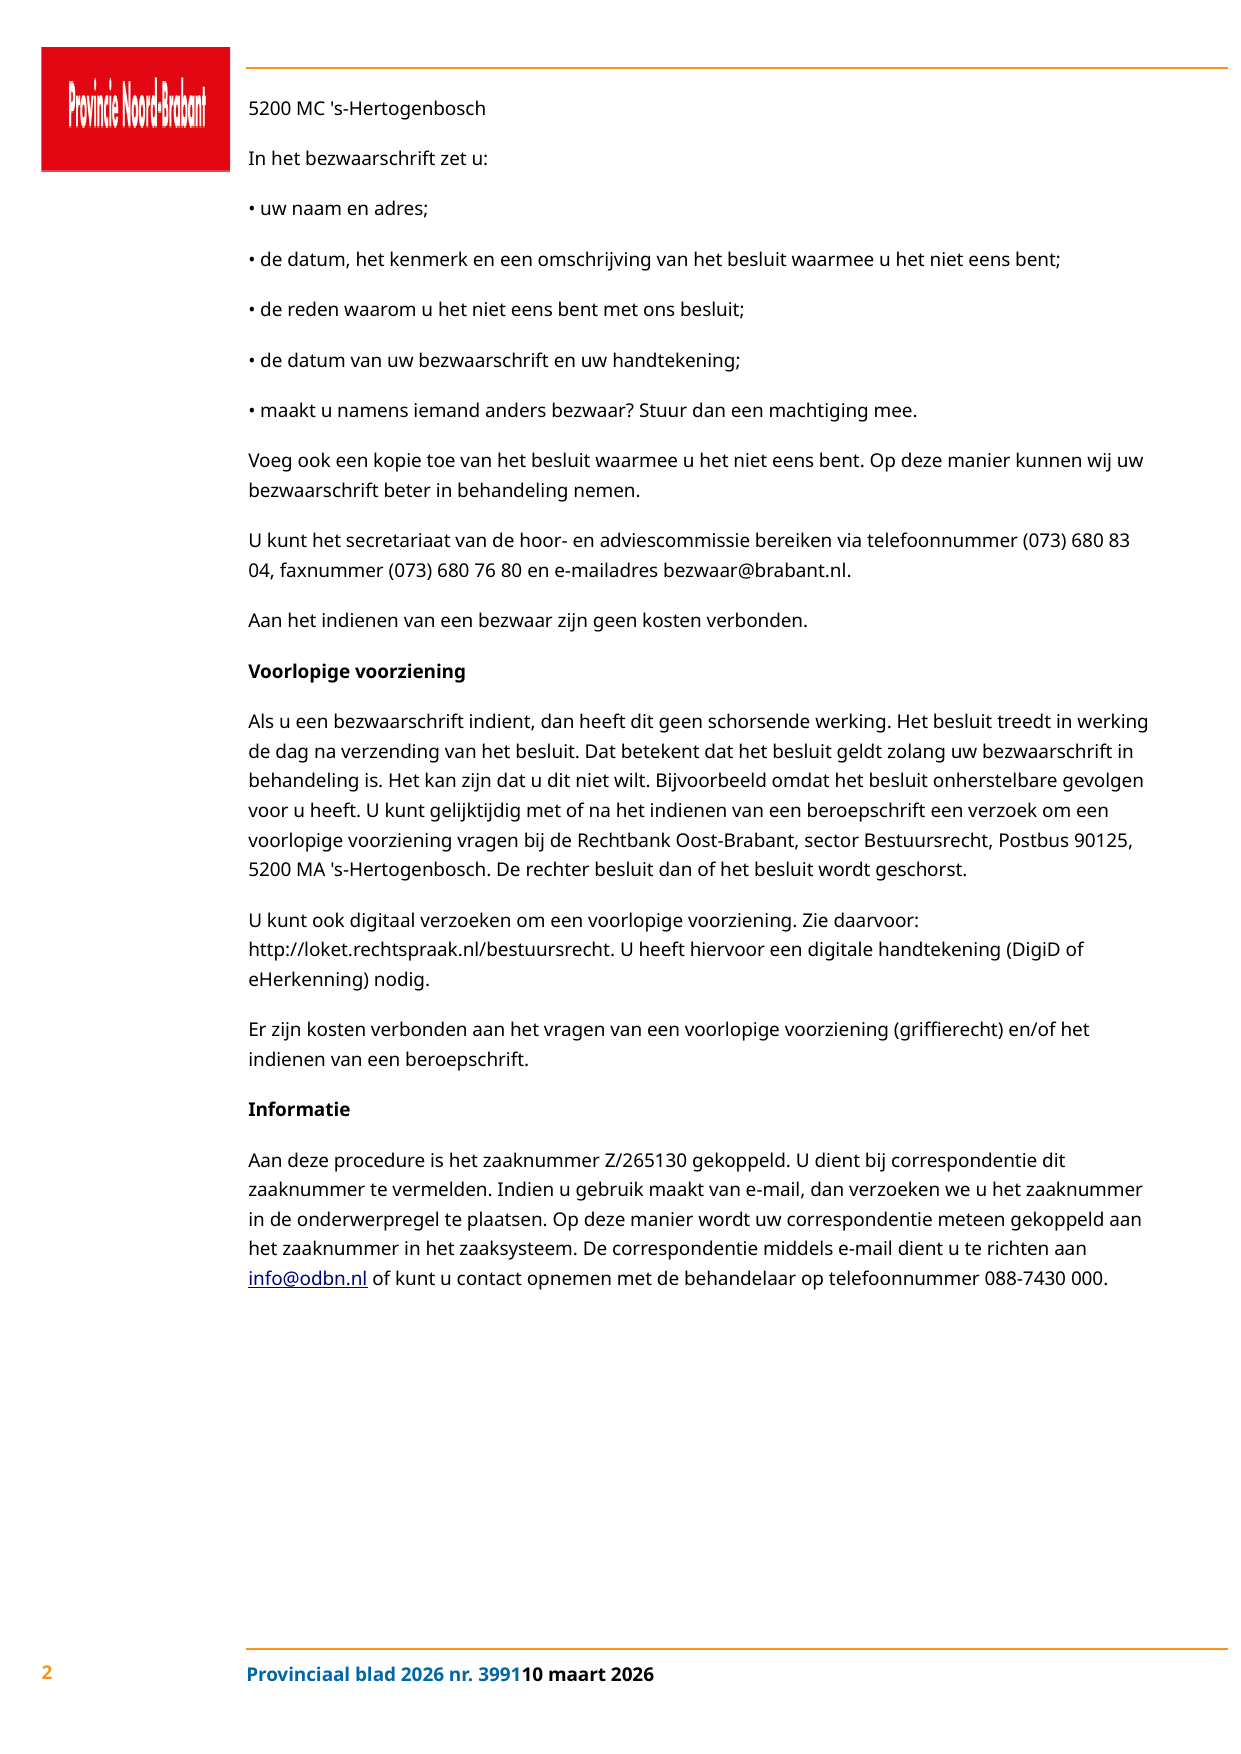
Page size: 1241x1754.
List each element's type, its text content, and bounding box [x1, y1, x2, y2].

text 5200 MC 's‑Hertogenbosch [248, 95, 1152, 121]
text In het bezwaarschrift zet u: [248, 145, 1152, 171]
text U kunt het secretariaat van de hoor- en adviescommissie bereiken via telefoonnummer (073) 680 83 04, faxnummer (073) 680 76 80 en e-mailadres bezwaar@brabant.nl. [248, 528, 1152, 583]
text • maakt u namens iemand anders bezwaar? Stuur dan een machtiging mee. [248, 397, 1152, 423]
text Als u een bezwaarschrift indient, dan heeft dit geen schorsende werking. Het besluit treedt in werking de dag na verzending van het besluit. Dat betekent dat het besluit geldt zolang uw bezwaarschrift in behandeling is. Het kan zijn dat u dit niet wilt. Bijvoorbeeld omdat het besluit onherstelbare gevolgen voor u heeft. U kunt gelijktijdig met of na het indienen van een beroepschrift een verzoek om een voorlopige voorziening vragen bij de Rechtbank Oost-Brabant, sector Bestuursrecht, Postbus 90125, 5200 MA 's‑Hertogenbosch. De rechter besluit dan of het besluit wordt geschorst. [248, 708, 1152, 882]
text • de datum, het kenmerk en een omschrijving van het besluit waarmee u het niet eens bent; [248, 246, 1152, 272]
text Informatie [248, 1096, 1152, 1122]
text Aan deze procedure is het zaaknummer Z/265130 gekoppeld. U dient bij correspondentie dit zaaknummer te vermelden. Indien u gebruik maakt van e-mail, dan verzoeken we u het zaaknummer in de onderwerpregel te plaatsen. Op deze manier wordt uw correspondentie meteen gekoppeld aan het zaaknummer in het zaaksysteem. De correspondentie middels e-mail dient u te richten aan info@odbn.nl of kunt u contact opnemen met de behandelaar op telefoonnummer 088-7430 000. [248, 1147, 1152, 1291]
text Er zijn kosten verbonden aan het vragen van een voorlopige voorziening (griffierecht) en/of het indienen van een beroepschrift. [248, 1016, 1152, 1072]
text Voorlopige voorziening [248, 658, 1152, 684]
text • de datum van uw bezwaarschrift en uw handtekening; [248, 347, 1152, 373]
text U kunt ook digitaal verzoeken om een voorlopige voorziening. Zie daarvoor: http://loket.rechtspraak.nl/bestuursrecht. U heeft hiervoor een digitale handtekening (DigiD of eHerkenning) nodig. [248, 907, 1152, 992]
text • de reden waarom u het niet eens bent met ons besluit; [248, 296, 1152, 322]
text • uw naam en adres; [248, 196, 1152, 221]
text Aan het indienen van een bezwaar zijn geen kosten verbonden. [248, 608, 1152, 633]
text Voeg ook een kopie toe van het besluit waarmee u het niet eens bent. Op deze manier kunnen wij uw bezwaarschrift beter in behandeling nemen. [248, 448, 1152, 503]
picture [41, 47, 231, 172]
